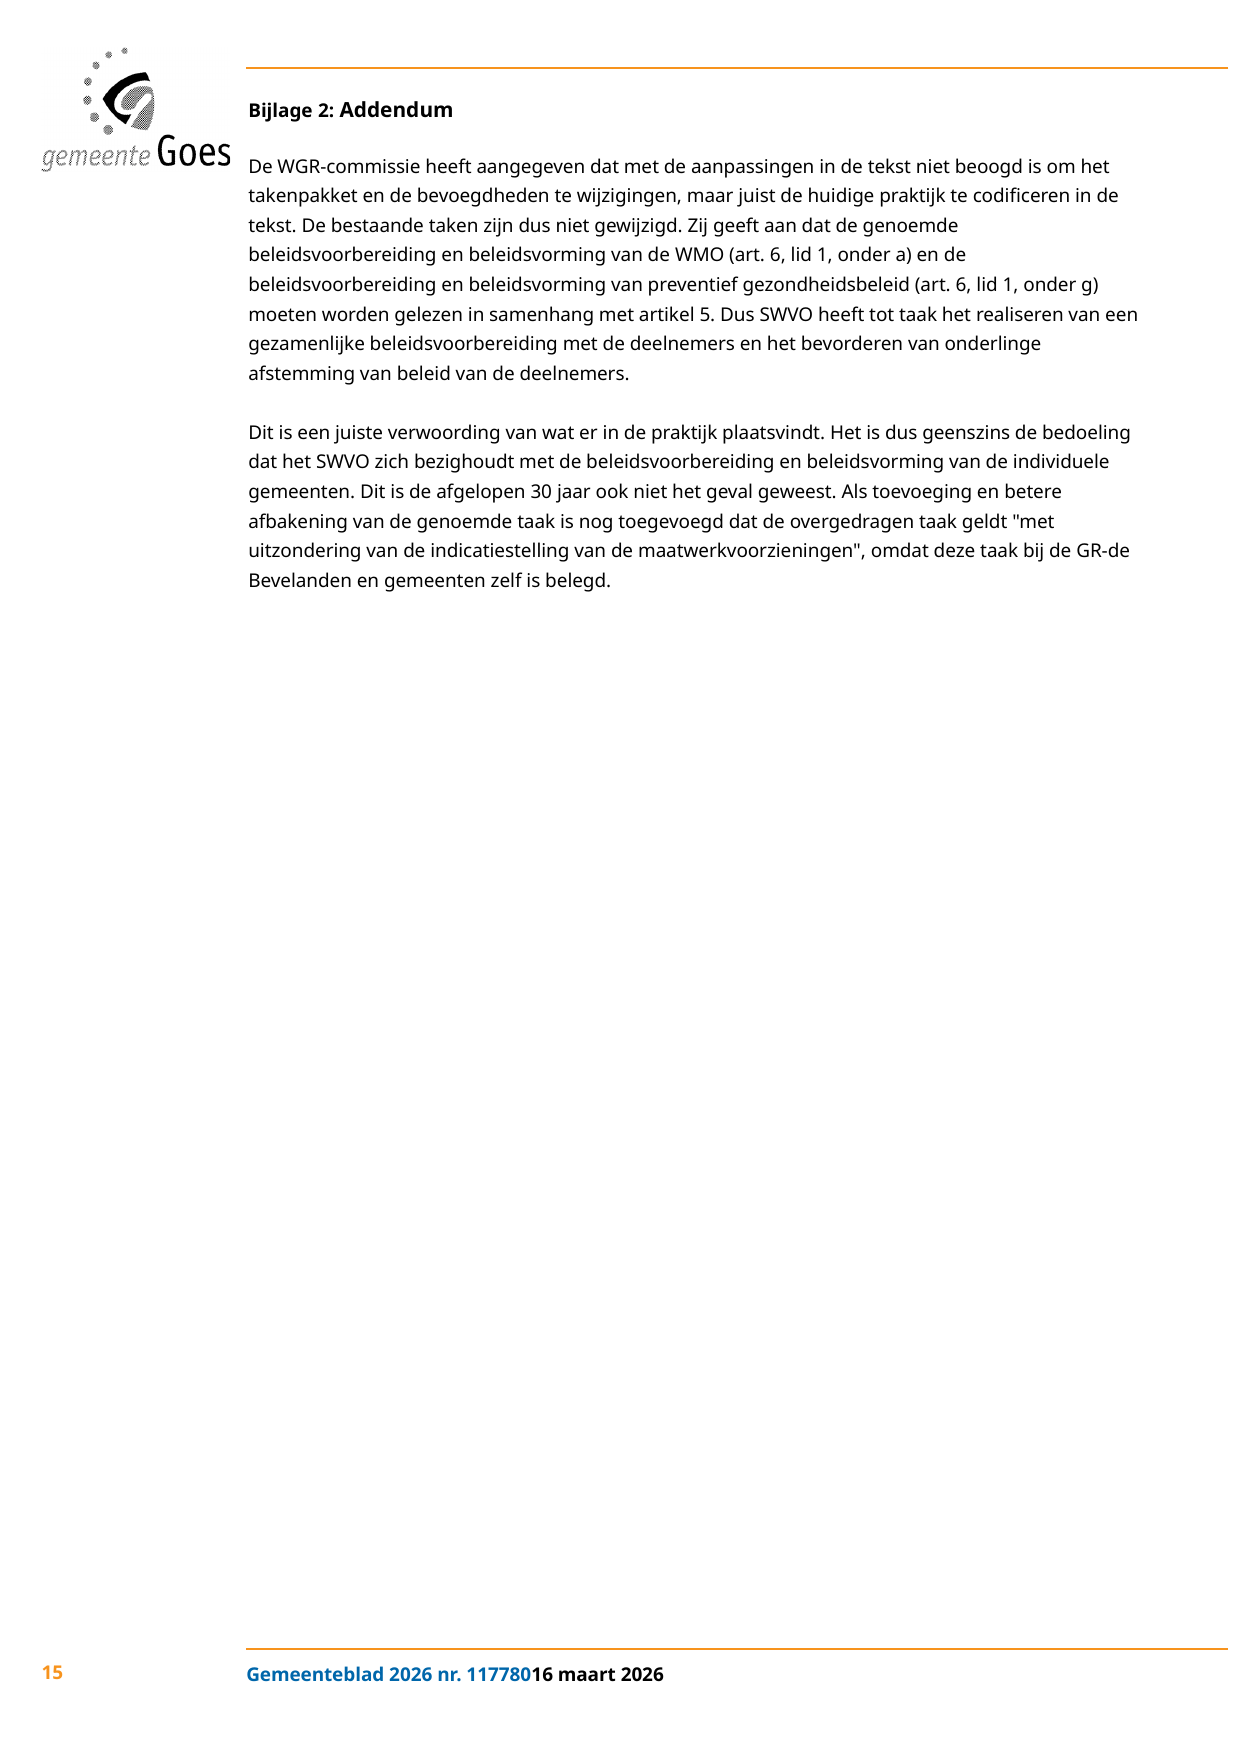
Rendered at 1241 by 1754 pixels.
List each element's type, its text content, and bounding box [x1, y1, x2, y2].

text Bijlage 2: Addendum [248, 95, 1152, 123]
text De WGR-commissie heeft aangegeven dat met de aanpassingen in de tekst niet beoogd is om het takenpakket en de bevoegdheden te wijzigingen, maar juist de huidige praktijk te codificeren in de tekst. De bestaande taken zijn dus niet gewijzigd. Zij geeft aan dat de genoemde beleidsvoorbereiding en beleidsvorming van de WMO (art. 6, lid 1, onder a) en de beleidsvoorbereiding en beleidsvorming van preventief gezondheidsbeleid (art. 6, lid 1, onder g) moeten worden gelezen in samenhang met artikel 5. Dus SWVO heeft tot taak het realiseren van een gezamenlijke beleidsvoorbereiding met de deelnemers en het bevorderen van onderlinge afstemming van beleid van de deelnemers. [248, 153, 1152, 386]
text Dit is een juiste verwoording van wat er in de praktijk plaatsvindt. Het is dus geenszins de bedoeling dat het SWVO zich bezighoudt met de beleidsvoorbereiding en beleidsvorming van de individuele gemeenten. Dit is de afgelopen 30 jaar ook niet het geval geweest. Als toevoeging en betere afbakening van de genoemde taak is nog toegevoegd dat de overgedragen taak geldt "met uitzondering van de indicatiestelling van de maatwerkvoorzieningen", omdat deze taak bij de GR-de Bevelanden en gemeenten zelf is belegd. [248, 419, 1152, 593]
picture [41, 47, 231, 172]
